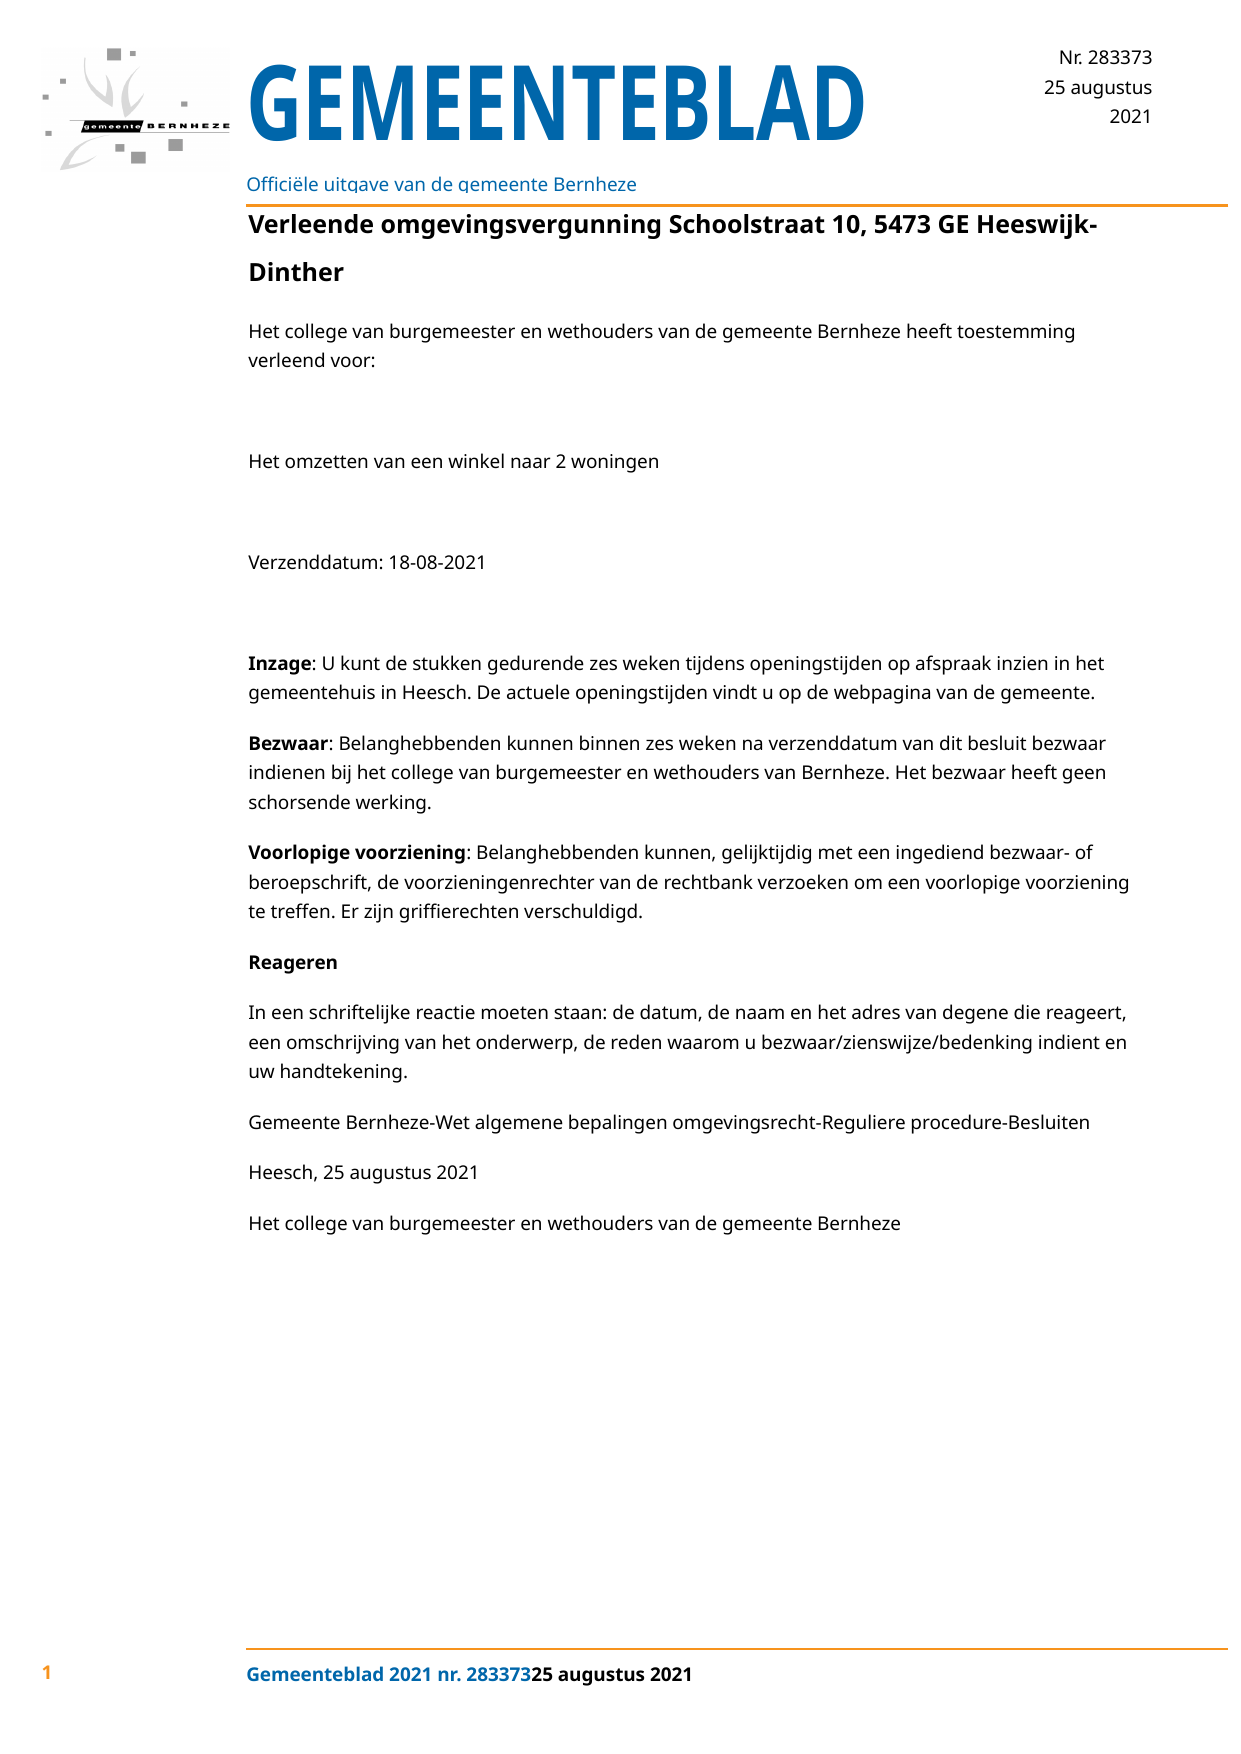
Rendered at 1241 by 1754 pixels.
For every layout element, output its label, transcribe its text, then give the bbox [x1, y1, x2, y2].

picture [41, 47, 231, 172]
text Het college van burgemeester en wethouders van de gemeente Bernheze [248, 1210, 1152, 1236]
text Bezwaar: Belanghebbenden kunnen binnen zes weken na verzenddatum van dit besluit bezwaar indienen bij het college van burgemeester en wethouders van Bernheze. Het bezwaar heeft geen schorsende werking. [248, 730, 1152, 815]
text Heesch, 25 augustus 2021 [248, 1159, 1152, 1185]
text Verleende omgevingsvergunning Schoolstraat 10, 5473 GE Heeswijk-Dinther [248, 207, 1152, 288]
text Reageren [248, 949, 1152, 975]
text Verzenddatum: 18-08-2021 [248, 549, 1152, 575]
text Gemeente Bernheze-Wet algemene bepalingen omgevingsrecht-Reguliere procedure-Besluiten [248, 1109, 1152, 1135]
text Het college van burgemeester en wethouders van de gemeente Bernheze heeft toestemming verleend voor: [248, 318, 1152, 373]
text Het omzetten van een winkel naar 2 woningen [248, 448, 1152, 474]
text Inzage: U kunt de stukken gedurende zes weken tijdens openingstijden op afspraak inzien in het gemeentehuis in Heesch. De actuele openingstijden vindt u op de webpagina van de gemeente. [248, 650, 1152, 705]
text In een schriftelijke reactie moeten staan: de datum, de naam en het adres van degene die reageert, een omschrijving van het onderwerp, de reden waarom u bezwaar/zienswijze/bedenking indient en uw handtekening. [248, 999, 1152, 1084]
text Voorlopige voorziening: Belanghebbenden kunnen, gelijktijdig met een ingediend bezwaar- of beroepschrift, de voorzieningenrechter van de rechtbank verzoeken om een voorlopige voorziening te treffen. Er zijn griffierechten verschuldigd. [248, 839, 1152, 924]
